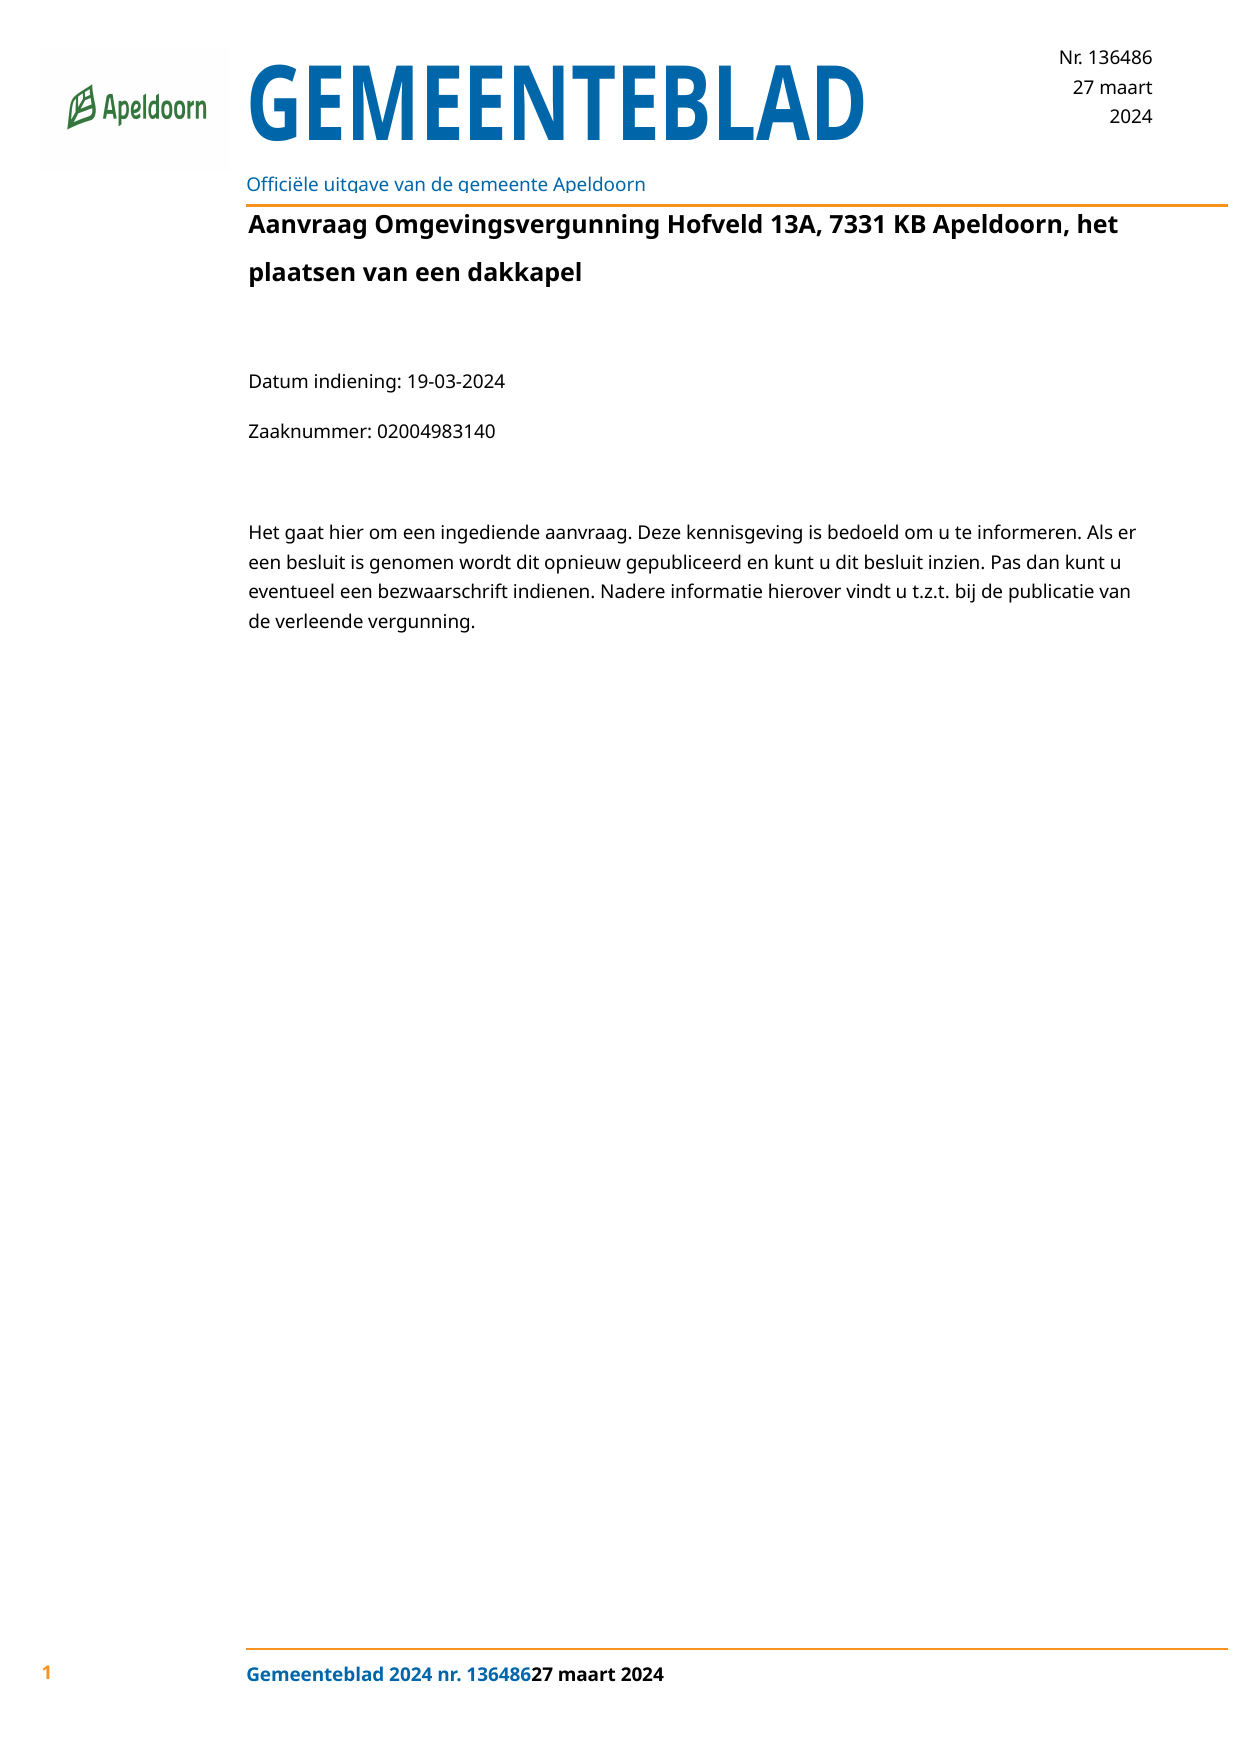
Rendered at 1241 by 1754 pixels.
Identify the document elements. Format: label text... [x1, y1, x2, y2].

text Het gaat hier om een ingediende aanvraag. Deze kennisgeving is bedoeld om u te informeren. Als er een besluit is genomen wordt dit opnieuw gepubliceerd en kunt u dit besluit inzien. Pas dan kunt u eventueel een bezwaarschrift indienen. Nadere informatie hierover vindt u t.z.t. bij de publicatie van de verleende vergunning. [248, 519, 1152, 634]
picture [41, 47, 231, 172]
text Datum indiening: 19-03-2024 [248, 368, 1152, 394]
text Aanvraag Omgevingsvergunning Hofveld 13A, 7331 KB Apeldoorn, het plaatsen van een dakkapel [248, 207, 1152, 288]
text Zaaknummer: 02004983140 [248, 419, 1152, 444]
